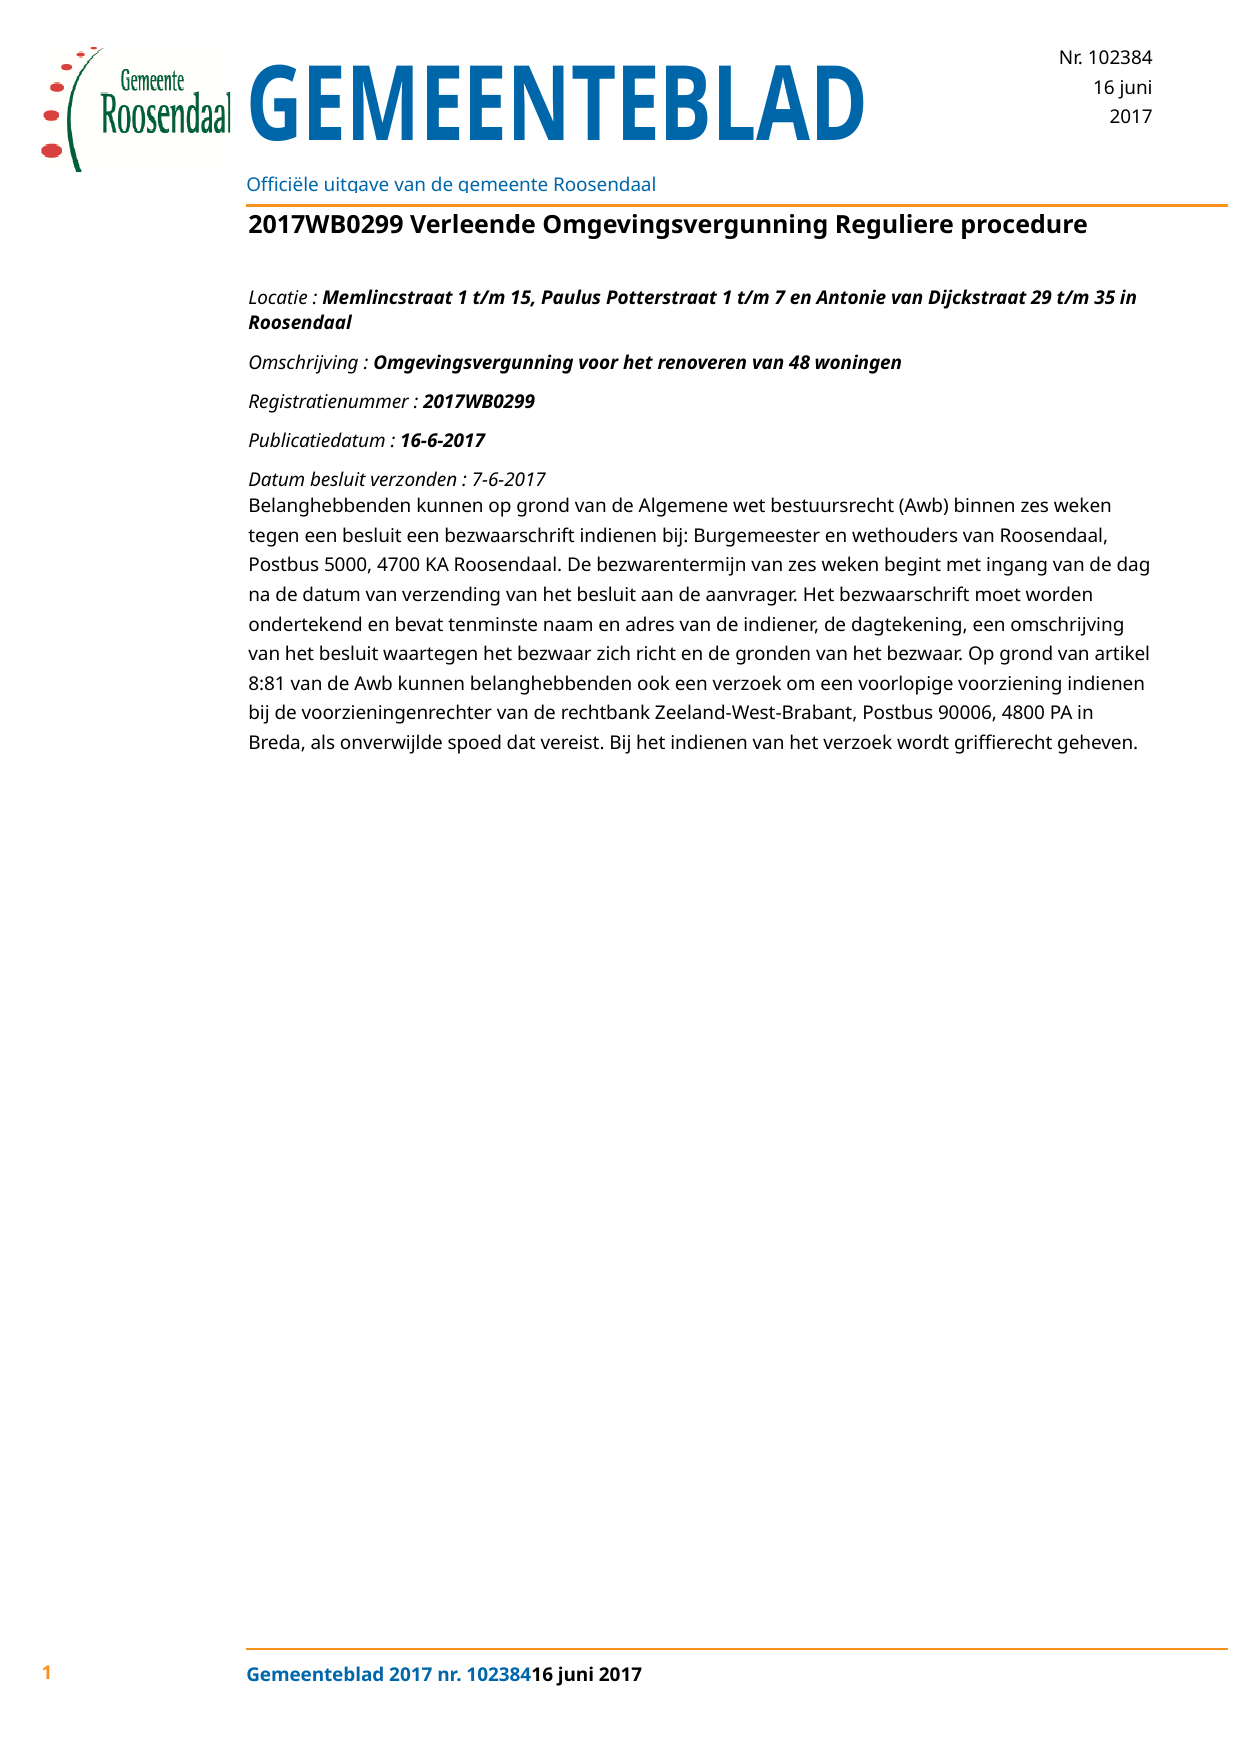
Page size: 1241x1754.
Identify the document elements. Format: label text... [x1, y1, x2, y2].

picture [41, 47, 231, 172]
text Locatie : Memlincstraat 1 t/m 15, Paulus Potterstraat 1 t/m 7 en Antonie van Dijckstraat 29 t/m 35 in Roosendaal [248, 284, 1152, 335]
text Belanghebbenden kunnen op grond van de Algemene wet bestuursrecht (Awb) binnen zes weken tegen een besluit een bezwaarschrift indienen bij: Burgemeester en wethouders van Roosendaal, Postbus 5000, 4700 KA Roosendaal. De bezwarentermijn van zes weken begint met ingang van de dag na de datum van verzending van het besluit aan de aanvrager. Het bezwaarschrift moet worden ondertekend en bevat tenminste naam en adres van de indiener, de dagtekening, een omschrijving van het besluit waartegen het bezwaar zich richt en de gronden van het bezwaar. Op grond van artikel 8:81 van de Awb kunnen belanghebbenden ook een verzoek om een voorlopige voorziening indienen bij de voorzieningenrechter van de rechtbank Zeeland-West-Brabant, Postbus 90006, 4800 PA in Breda, als onverwijlde spoed dat vereist. Bij het indienen van het verzoek wordt griffierecht geheven. [248, 492, 1152, 755]
text Datum besluit verzonden : 7-6-2017 [248, 467, 1152, 492]
text Omschrijving : Omgevingsvergunning voor het renoveren van 48 woningen [248, 349, 1152, 374]
text Publicatiedatum : 16-6-2017 [248, 427, 1152, 453]
text Registratienummer : 2017WB0299 [248, 388, 1152, 414]
text 2017WB0299 Verleende Omgevingsvergunning Reguliere procedure [248, 207, 1152, 241]
